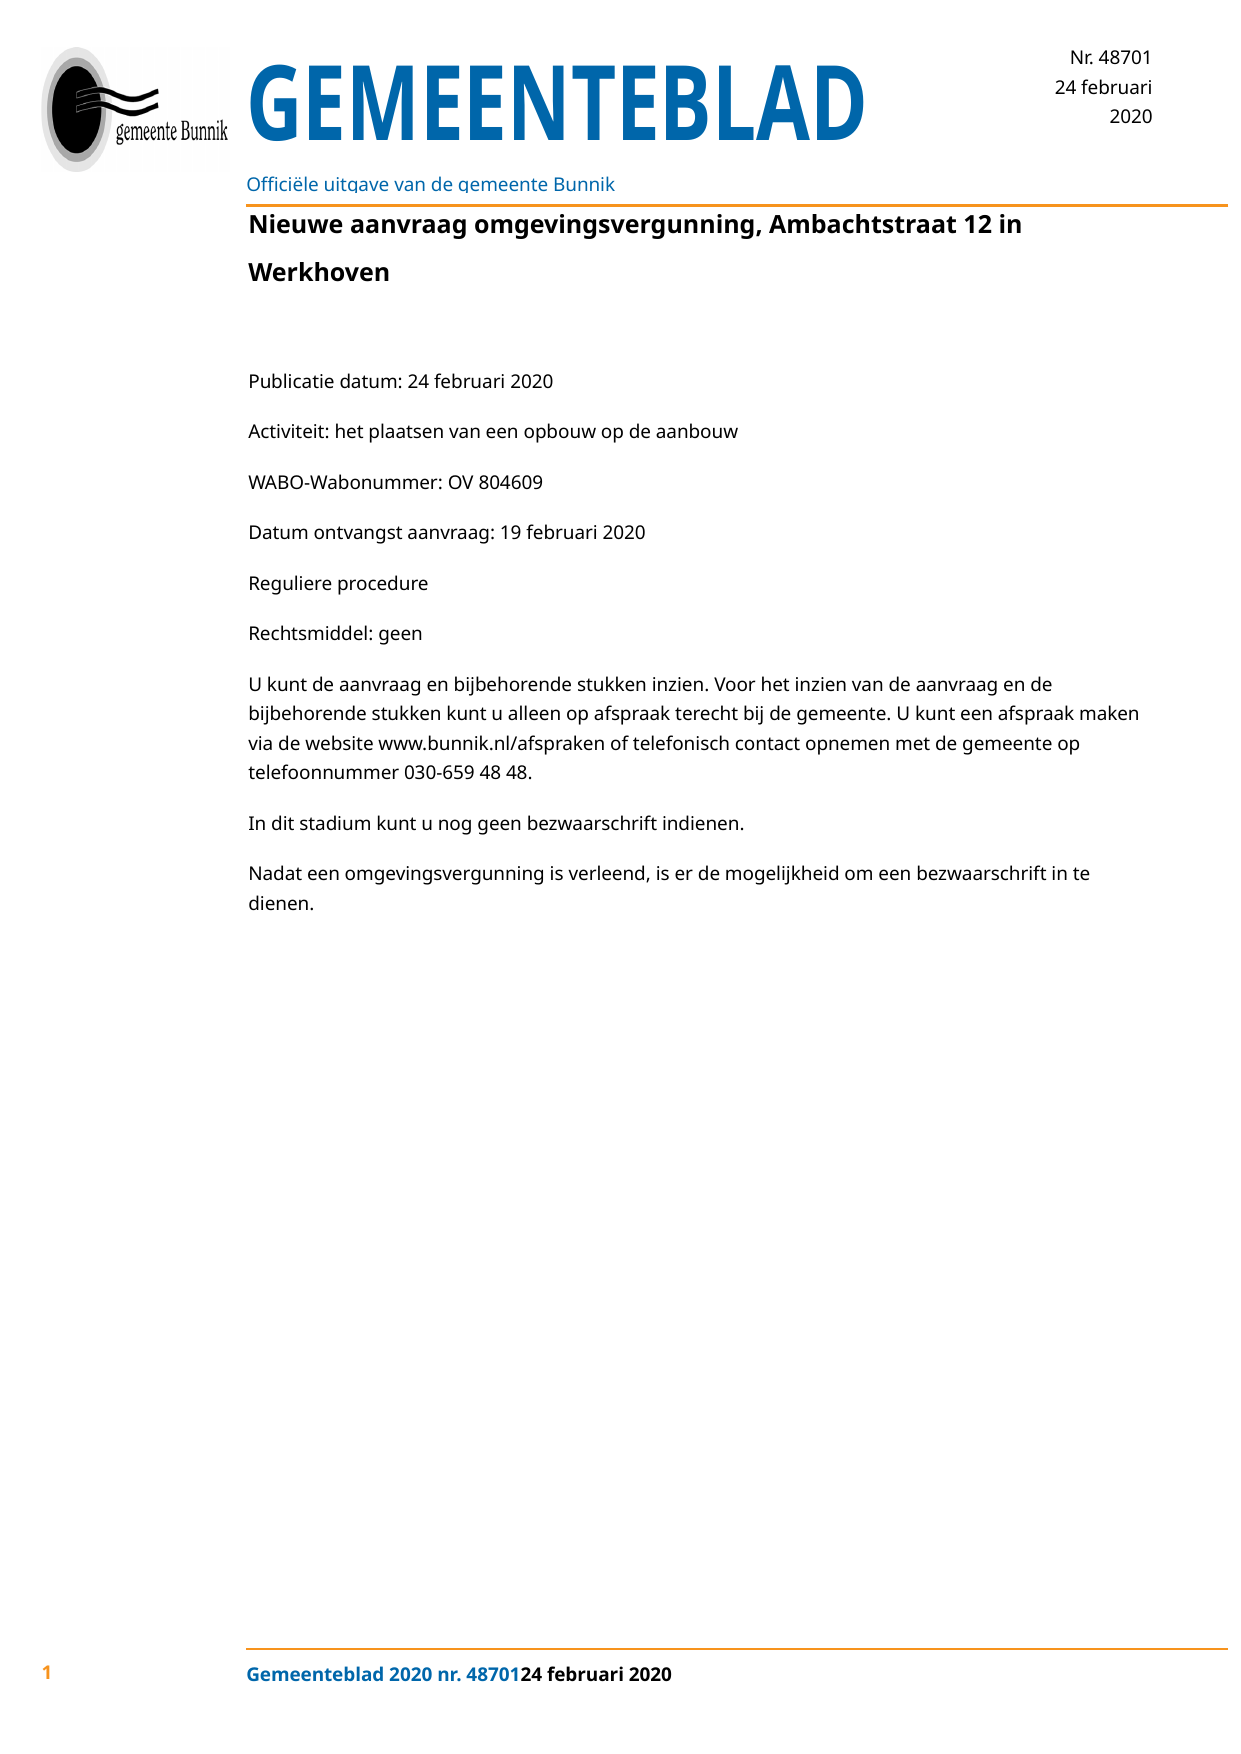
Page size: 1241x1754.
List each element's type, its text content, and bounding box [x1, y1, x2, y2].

picture [41, 47, 231, 172]
text Nadat een omgevingsvergunning is verleend, is er de mogelijkheid om een bezwaarschrift in te dienen. [248, 860, 1152, 916]
text Nieuwe aanvraag omgevingsvergunning, Ambachtstraat 12 in Werkhoven [248, 207, 1152, 288]
text In dit stadium kunt u nog geen bezwaarschrift indienen. [248, 810, 1152, 836]
text Activiteit: het plaatsen van een opbouw op de aanbouw [248, 419, 1152, 444]
text Publicatie datum: 24 februari 2020 [248, 368, 1152, 394]
text Reguliere procedure [248, 570, 1152, 596]
text Datum ontvangst aanvraag: 19 februari 2020 [248, 519, 1152, 545]
text U kunt de aanvraag en bijbehorende stukken inzien. Voor het inzien van de aanvraag en de bijbehorende stukken kunt u alleen op afspraak terecht bij de gemeente. U kunt een afspraak maken via de website www.bunnik.nl/afspraken of telefonisch contact opnemen met de gemeente op telefoonnummer 030-659 48 48. [248, 671, 1152, 785]
text WABO-Wabonummer: OV 804609 [248, 469, 1152, 495]
text Rechtsmiddel: geen [248, 620, 1152, 646]
